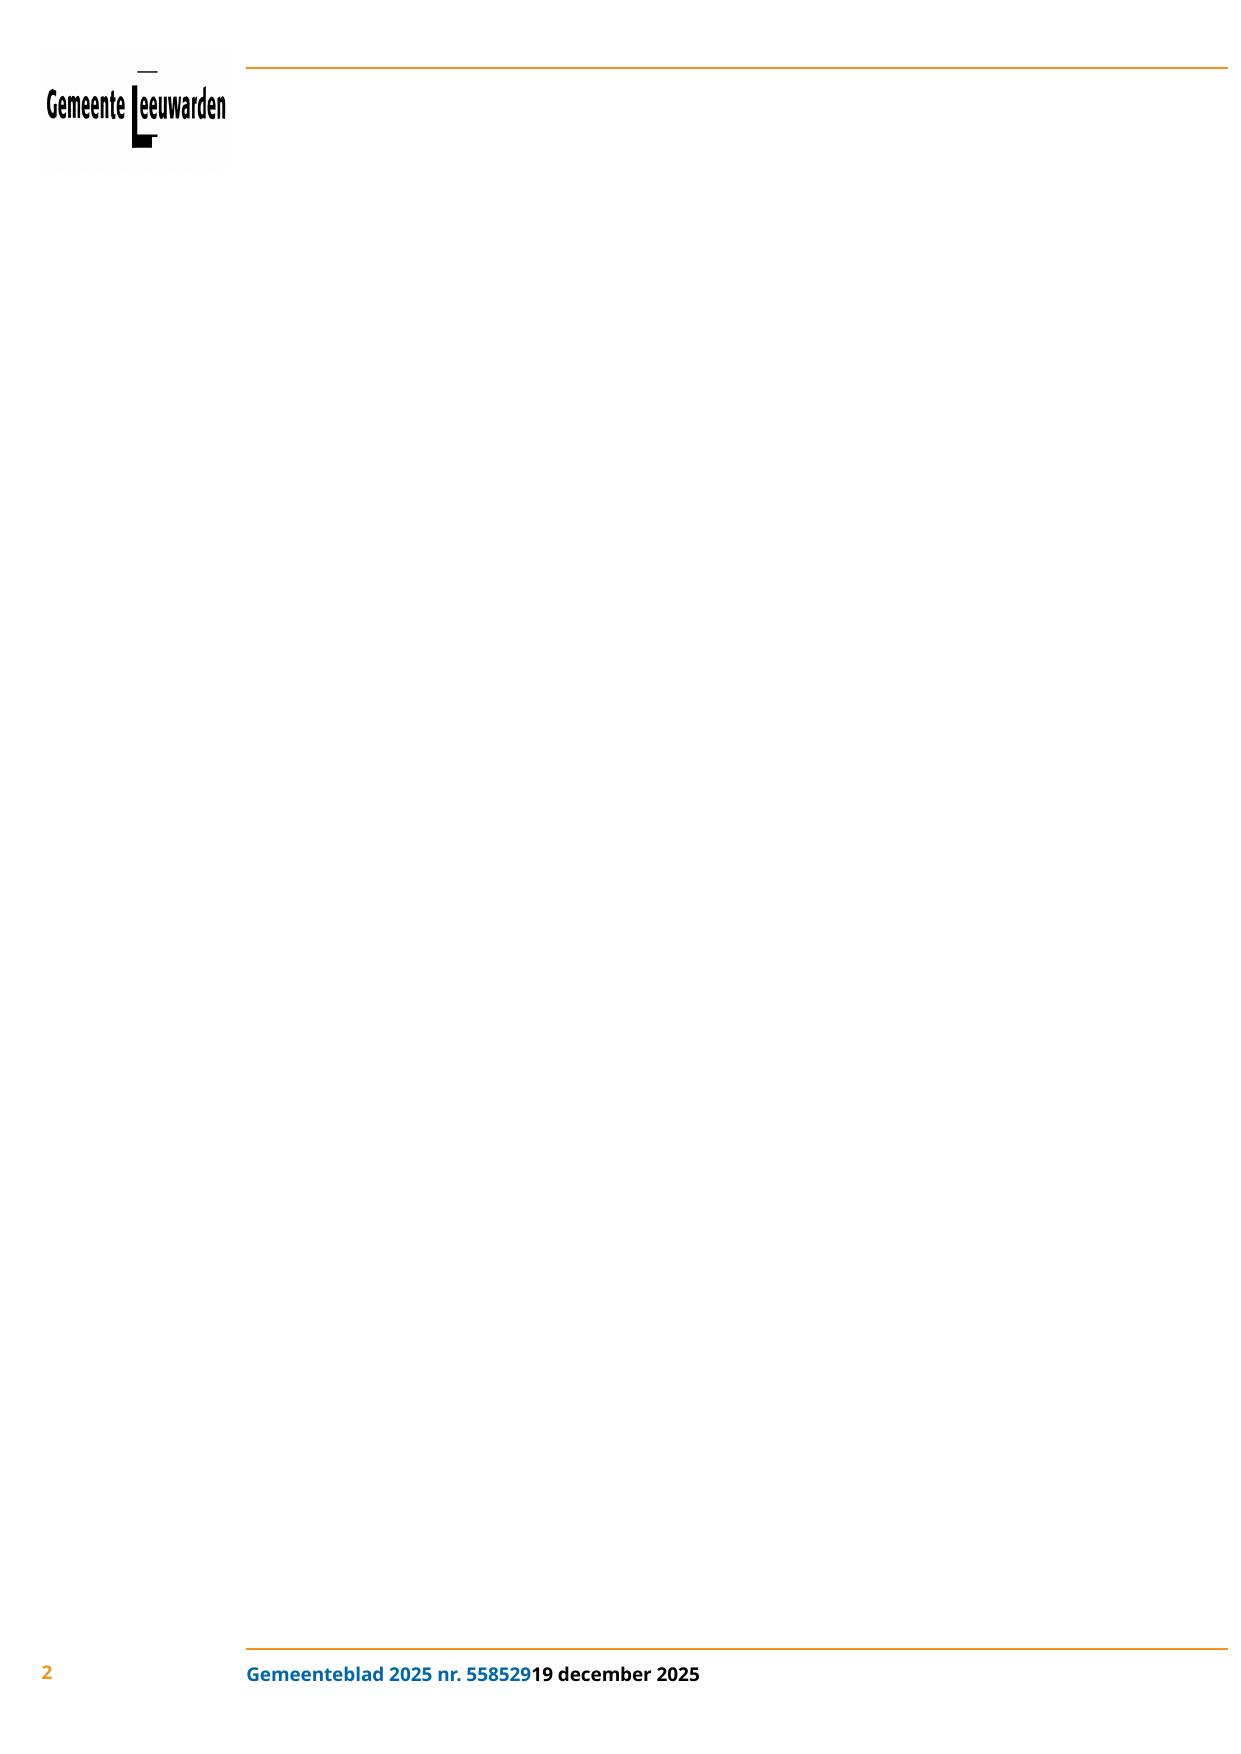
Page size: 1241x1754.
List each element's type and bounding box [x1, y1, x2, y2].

picture [41, 47, 231, 172]
